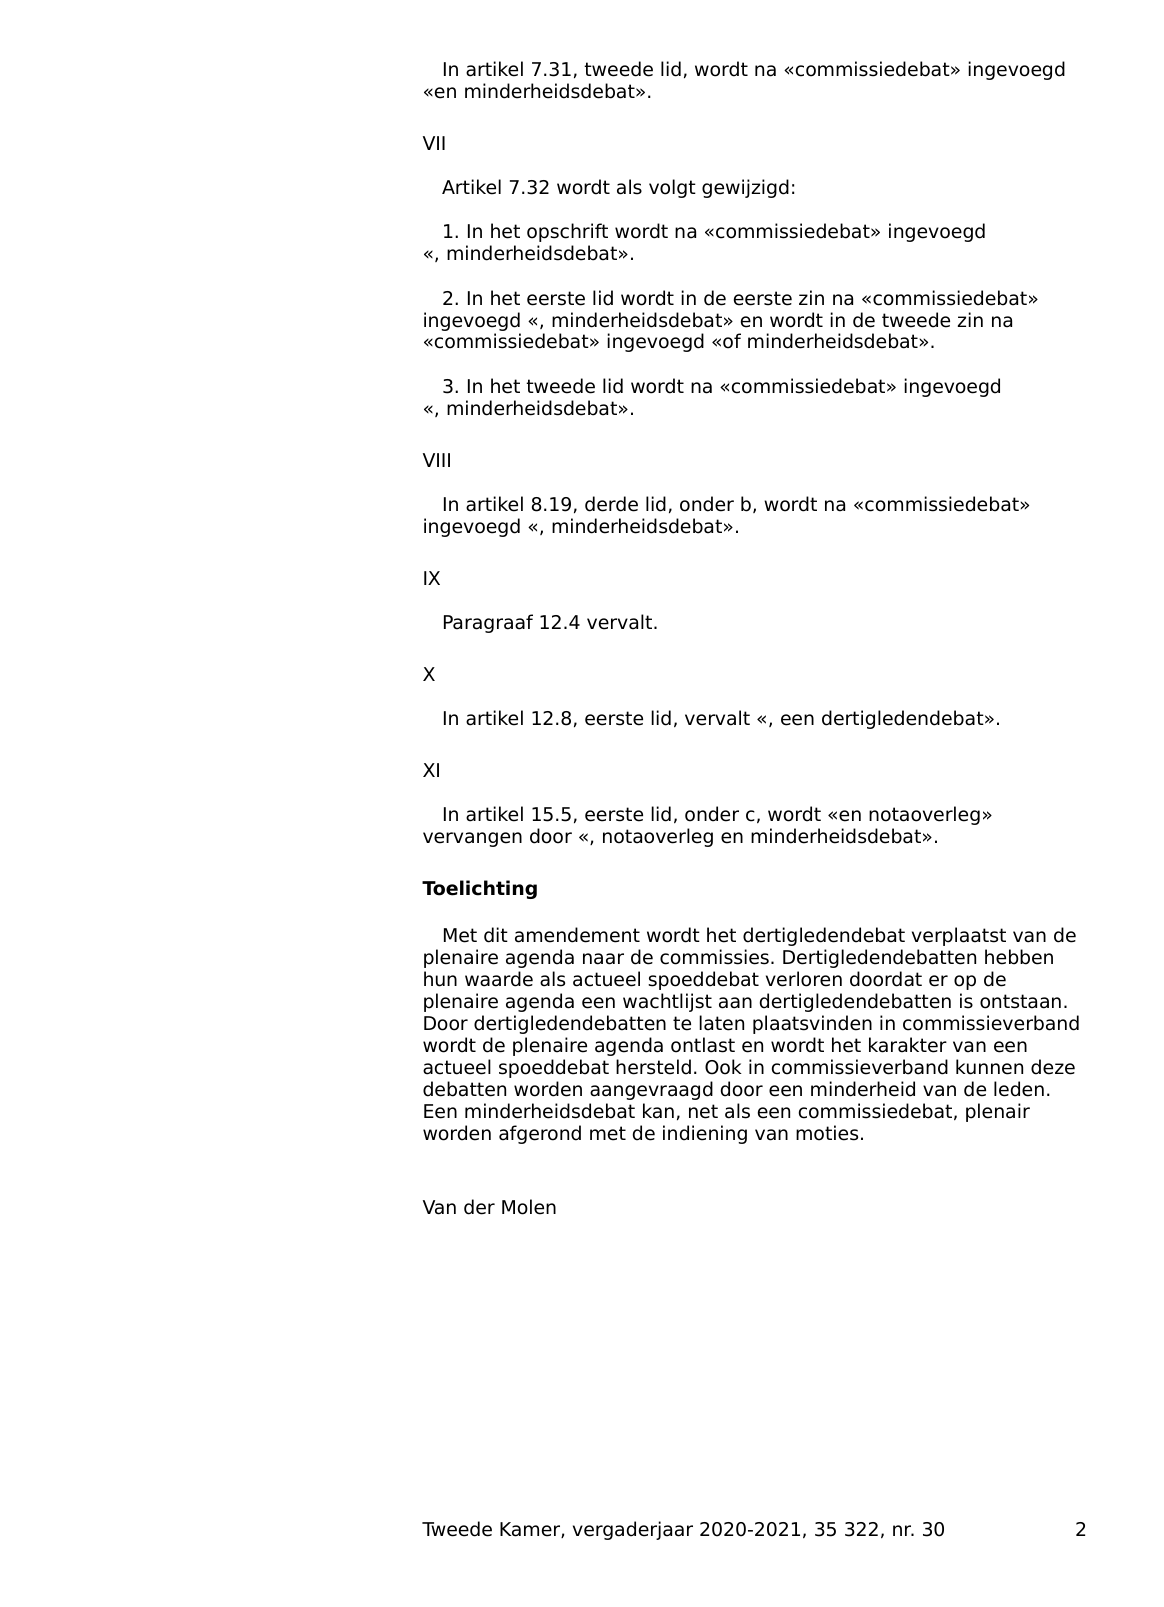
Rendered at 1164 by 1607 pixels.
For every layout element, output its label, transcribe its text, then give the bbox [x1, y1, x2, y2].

text Paragraaf 12.4 vervalt. [422, 612, 1087, 634]
text 1. In het opschrift wordt na «commissiedebat» ingevoegd «, minderheidsdebat». [422, 221, 1087, 265]
text Artikel 7.32 wordt als volgt gewijzigd: [422, 177, 1087, 199]
subtitle IX [422, 568, 1087, 590]
text In artikel 7.31, tweede lid, wordt na «commissiedebat» ingevoegd «en minderheidsdebat». [422, 59, 1087, 103]
subtitle Toelichting [422, 878, 1087, 900]
text In artikel 12.8, eerste lid, vervalt «, een dertigledendebat». [422, 708, 1087, 730]
text In artikel 15.5, eerste lid, onder c, wordt «en notaoverleg» vervangen door «, notaoverleg en minderheidsdebat». [422, 804, 1087, 848]
text 3. In het tweede lid wordt na «commissiedebat» ingevoegd «, minderheidsdebat». [422, 376, 1087, 419]
subtitle VII [422, 133, 1087, 155]
text Van der Molen [422, 1175, 1087, 1219]
text 2. In het eerste lid wordt in de eerste zin na «commissiedebat» ingevoegd «, minderheidsdebat» en wordt in de tweede zin na «commissiedebat» ingevoegd «of minderheidsdebat». [422, 287, 1087, 353]
subtitle VIII [422, 449, 1087, 472]
subtitle XI [422, 760, 1087, 782]
text Met dit amendement wordt het dertigledendebat verplaatst van de plenaire agenda naar de commissies. Dertigledendebatten hebben hun waarde als actueel spoeddebat verloren doordat er op de plenaire agenda een wachtlijst aan dertigledendebatten is ontstaan. Door dertigledendebatten te laten plaatsvinden in commissieverband wordt de plenaire agenda ontlast en wordt het karakter van een actueel spoeddebat hersteld. Ook in commissieverband kunnen deze debatten worden aangevraagd door een minderheid van de leden. Een minderheidsdebat kan, net als een commissiedebat, plenair worden afgerond met de indiening van moties. [422, 925, 1087, 1145]
subtitle X [422, 664, 1087, 686]
text In artikel 8.19, derde lid, onder b, wordt na «commissiedebat» ingevoegd «, minderheidsdebat». [422, 494, 1087, 538]
